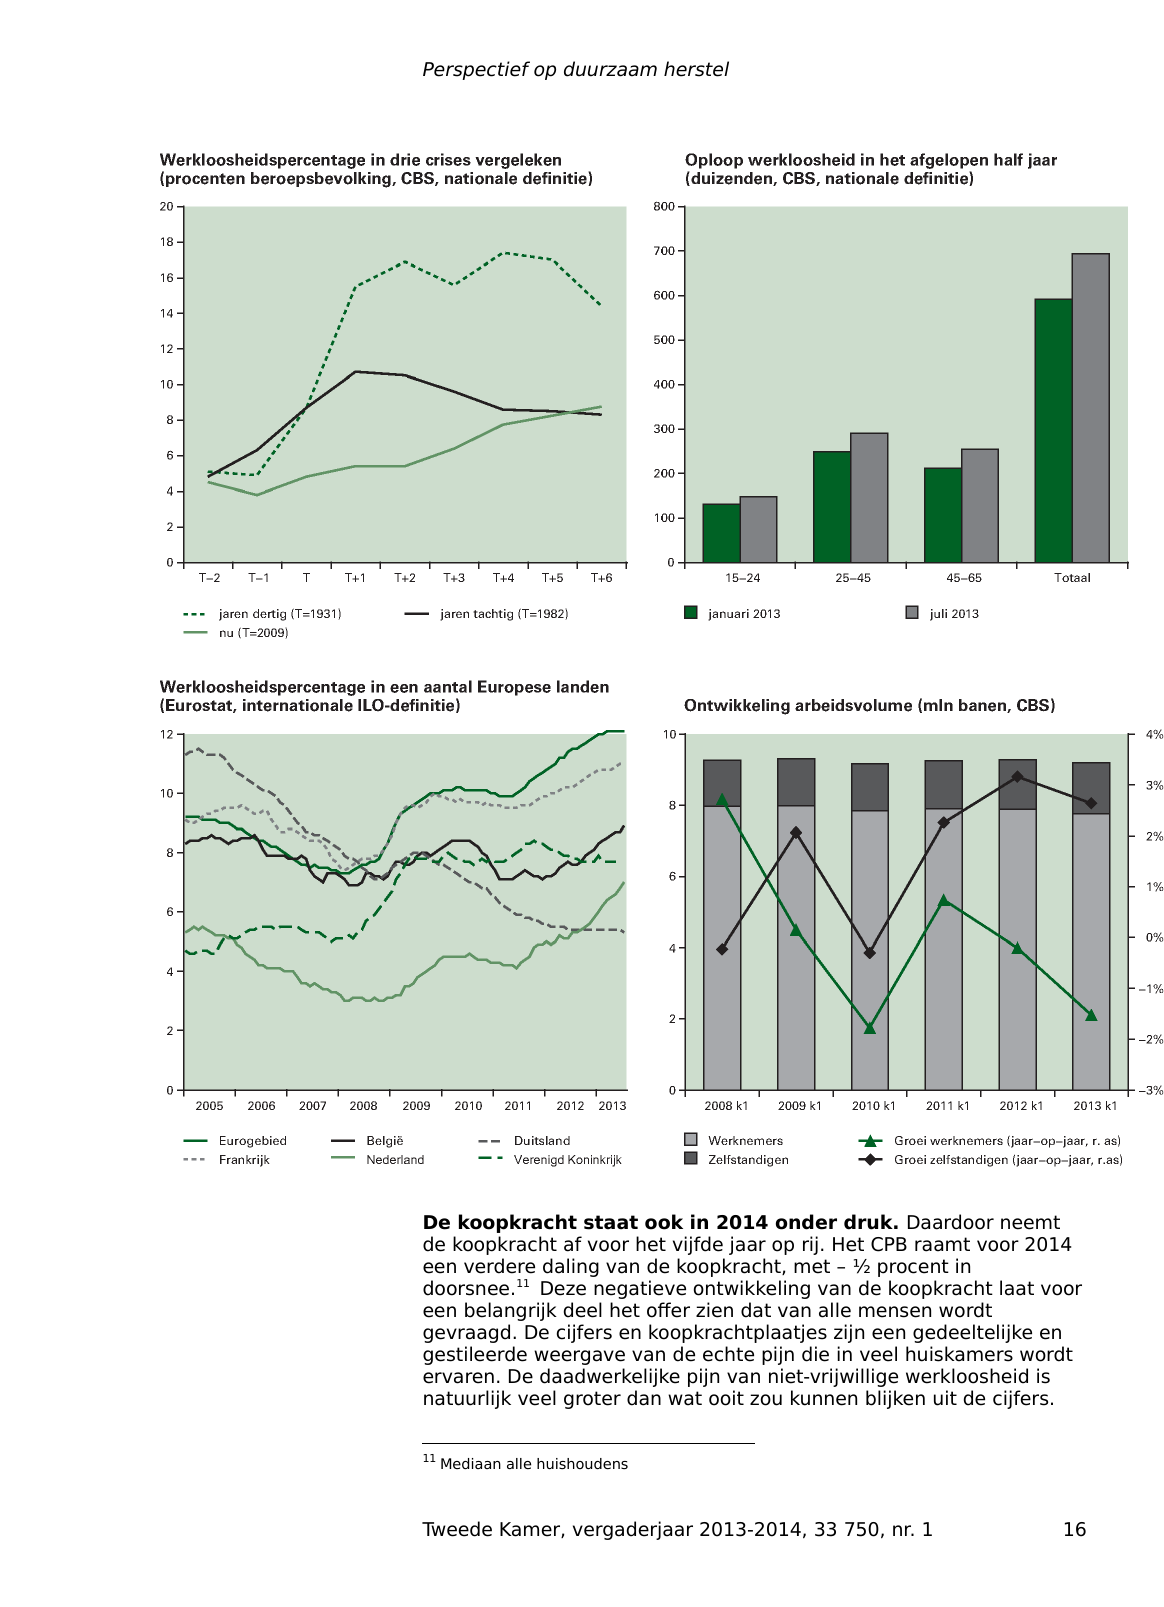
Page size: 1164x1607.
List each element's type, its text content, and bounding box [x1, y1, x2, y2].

picture [159, 152, 1164, 1168]
text Mediaan alle huishoudens [422, 1452, 1087, 1474]
text De koopkracht staat ook in 2014 onder druk. Daardoor neemt de koopkracht af voor het vijfde jaar op rij. Het CPB raamt voor 2014 een verdere daling van de koopkracht, met – ½ procent in doorsnee. Deze negatieve ontwikkeling van de koopkracht laat voor een belangrijk deel het offer zien dat van alle mensen wordt gevraagd. De cijfers en koopkrachtplaatjes zijn een gedeeltelijke en gestileerde weergave van de echte pijn die in veel huiskamers wordt ervaren. De daadwerkelijke pijn van niet-vrijwillige werkloosheid is natuurlijk veel groter dan wat ooit zou kunnen blijken uit de cijfers. [422, 1212, 1087, 1410]
